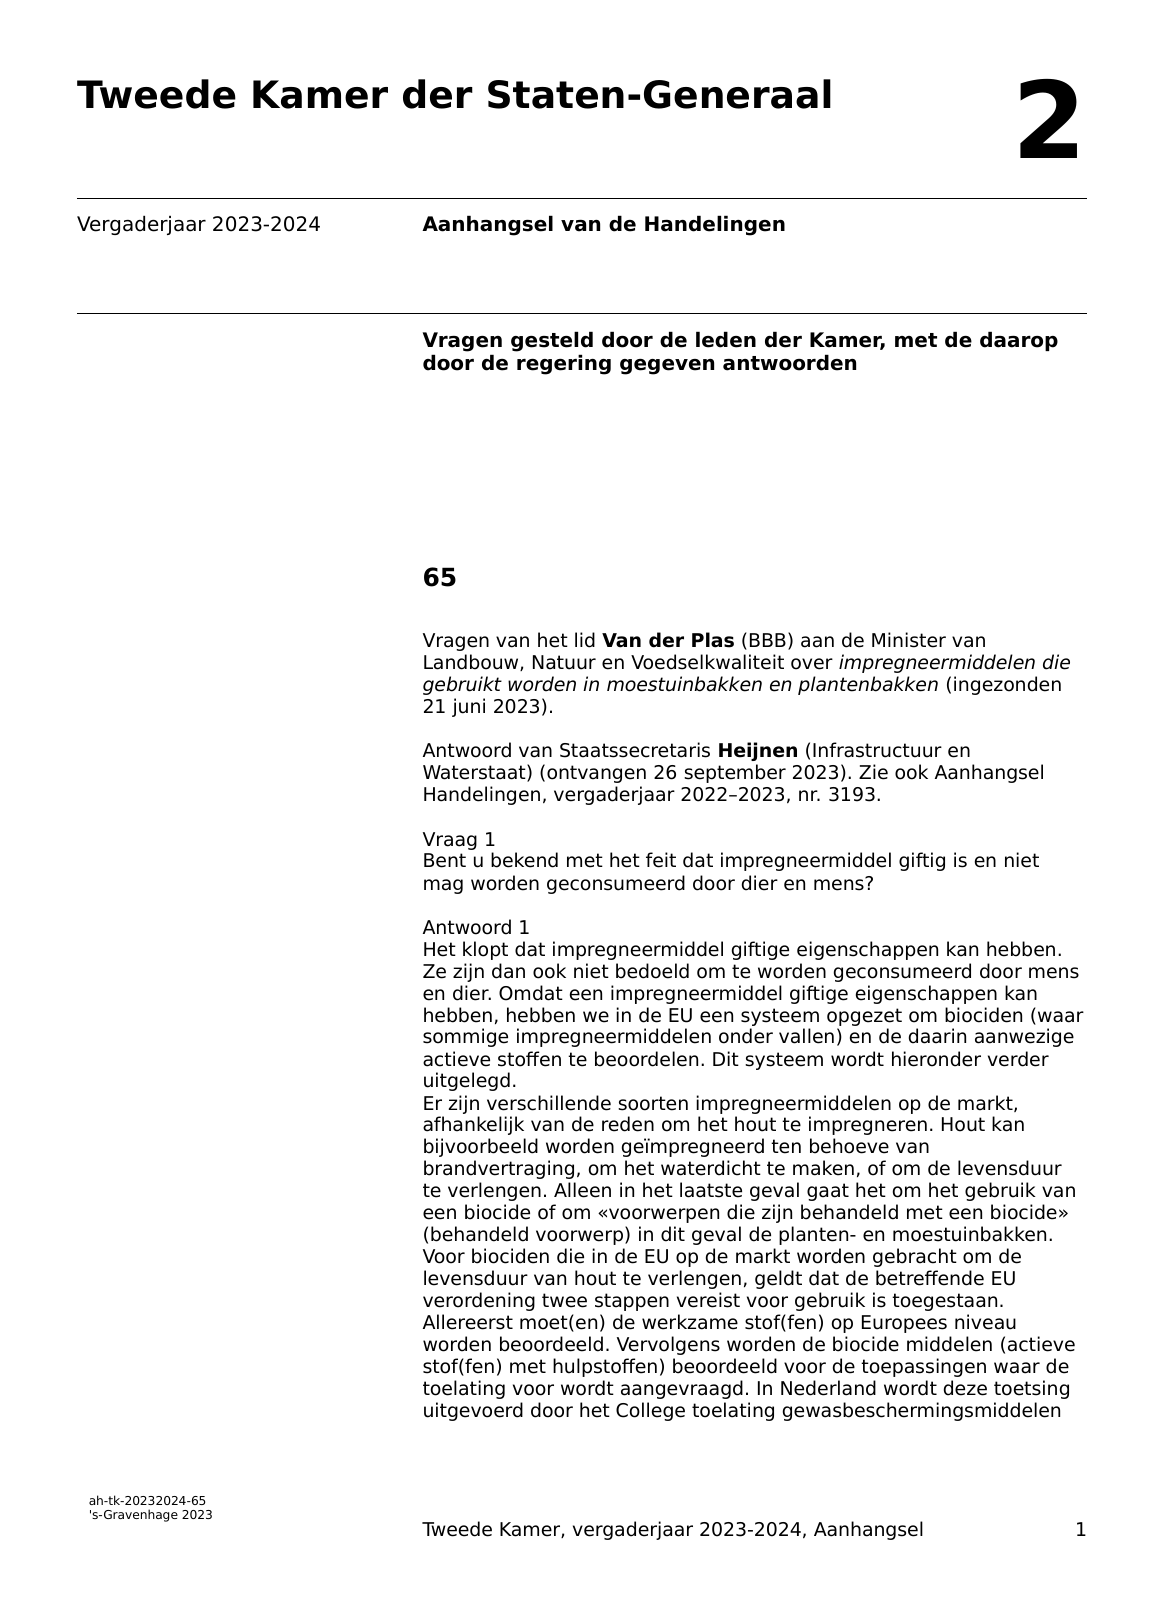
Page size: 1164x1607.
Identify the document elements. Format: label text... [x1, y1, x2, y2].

text 's-Gravenhage 2023 [88, 1508, 323, 1522]
text Antwoord 1 [422, 917, 1087, 938]
text Er zijn verschillende soorten impregneermiddelen op de markt, afhankelijk van de reden om het hout te impregneren. Hout kan bijvoorbeeld worden geïmpregneerd ten behoeve van brandvertraging, om het waterdicht te maken, of om de levensduur te verlengen. Alleen in het laatste geval gaat het om het gebruik van een biocide of om «voorwerpen die zijn behandeld met een biocide» (behandeld voorwerp) in dit geval de planten- en moestuinbakken. [422, 1092, 1087, 1246]
text Vragen van het lid Van der Plas (BBB) aan de Minister van Landbouw, Natuur en Voedselkwaliteit over impregneermiddelen die gebruikt worden in moestuinbakken en plantenbakken (ingezonden 21 juni 2023). [422, 630, 1087, 718]
text Bent u bekend met het feit dat impregneermiddel giftig is en niet mag worden geconsumeerd door dier en mens? [422, 850, 1087, 894]
table_cell Vergaderjaar 2023-2024 [77, 199, 422, 313]
table_cell Vragen gesteld door de leden der Kamer, met de daarop door de regering gegeven antwoorden [422, 314, 1087, 375]
table_header 2 [886, 59, 1087, 198]
text ah-tk-20232024-65 [88, 1494, 323, 1508]
text Vraag 1 [422, 828, 1087, 850]
text Antwoord van Staatssecretaris Heijnen (Infrastructuur en Waterstaat) (ontvangen 26 september 2023). Zie ook Aanhangsel Handelingen, vergaderjaar 2022–2023, nr. 3193. [422, 740, 1087, 806]
table_cell [77, 314, 422, 375]
text Voor biociden die in de EU op de markt worden gebracht om de levensduur van hout te verlengen, geldt dat de betreffende EU verordening twee stappen vereist voor gebruik is toegestaan. Allereerst moet(en) de werkzame stof(fen) op Europees niveau worden beoordeeld. Vervolgens worden de biocide middelen (actieve stof(fen) met hulpstoffen) beoordeeld voor de toepassingen waar de toelating voor wordt aangevraagd. In Nederland wordt deze toetsing uitgevoerd door het College toelating gewasbeschermingsmiddelen [422, 1246, 1087, 1422]
text Het klopt dat impregneermiddel giftige eigenschappen kan hebben. Ze zijn dan ook niet bedoeld om te worden geconsumeerd door mens en dier. Omdat een impregneermiddel giftige eigenschappen kan hebben, hebben we in de EU een systeem opgezet om biociden (waar sommige impregneermiddelen onder vallen) en de daarin aanwezige actieve stoffen te beoordelen. Dit systeem wordt hieronder verder uitgelegd. [422, 938, 1087, 1092]
table_cell Aanhangsel van de Handelingen [422, 199, 1087, 313]
text 65 [422, 563, 1087, 592]
table_header Tweede Kamer der Staten-Generaal [77, 59, 886, 198]
